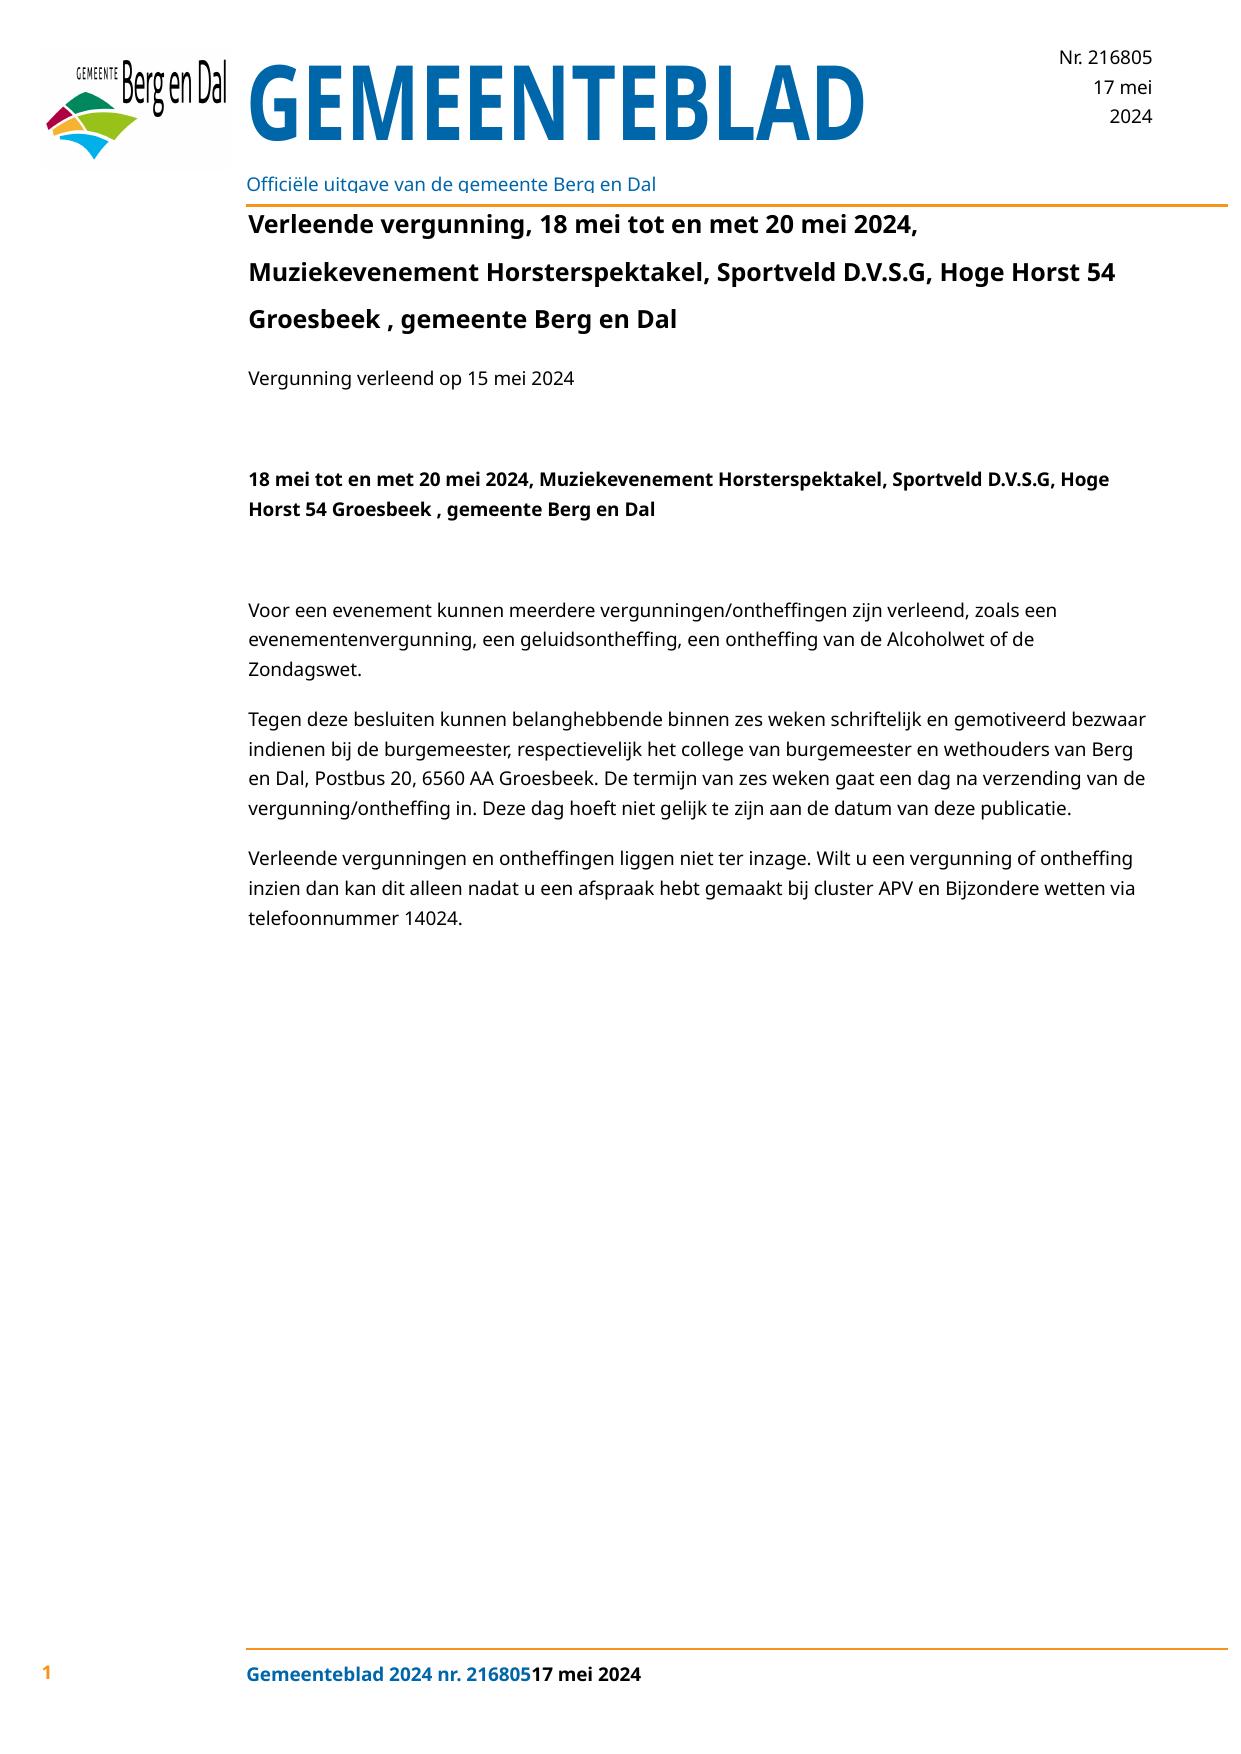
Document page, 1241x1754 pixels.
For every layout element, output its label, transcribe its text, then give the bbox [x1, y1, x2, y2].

text 18 mei tot en met 20 mei 2024, Muziekevenement Horsterspektakel, Sportveld D.V.S.G, Hoge Horst 54 Groesbeek , gemeente Berg en Dal [248, 466, 1152, 522]
text Verleende vergunningen en ontheffingen liggen niet ter inzage. Wilt u een vergunning of ontheffing inzien dan kan dit alleen nadat u een afspraak hebt gemaakt bij cluster APV en Bijzondere wetten via telefoonnummer 14024. [248, 846, 1152, 930]
text Verleende vergunning, 18 mei tot en met 20 mei 2024, Muziekevenement Horsterspektakel, Sportveld D.V.S.G, Hoge Horst 54 Groesbeek , gemeente Berg en Dal [248, 207, 1152, 336]
picture [41, 47, 231, 172]
text Voor een evenement kunnen meerdere vergunningen/ontheffingen zijn verleend, zoals een evenementenvergunning, een geluidsontheffing, een ontheffing van de Alcoholwet of de Zondagswet. [248, 597, 1152, 682]
text Tegen deze besluiten kunnen belanghebbende binnen zes weken schriftelijk en gemotiveerd bezwaar indienen bij de burgemeester, respectievelijk het college van burgemeester en wethouders van Berg en Dal, Postbus 20, 6560 AA Groesbeek. De termijn van zes weken gaat een dag na verzending van de vergunning/ontheffing in. Deze dag hoeft niet gelijk te zijn aan de datum van deze publicatie. [248, 706, 1152, 821]
text Vergunning verleend op 15 mei 2024 [248, 366, 1152, 391]
